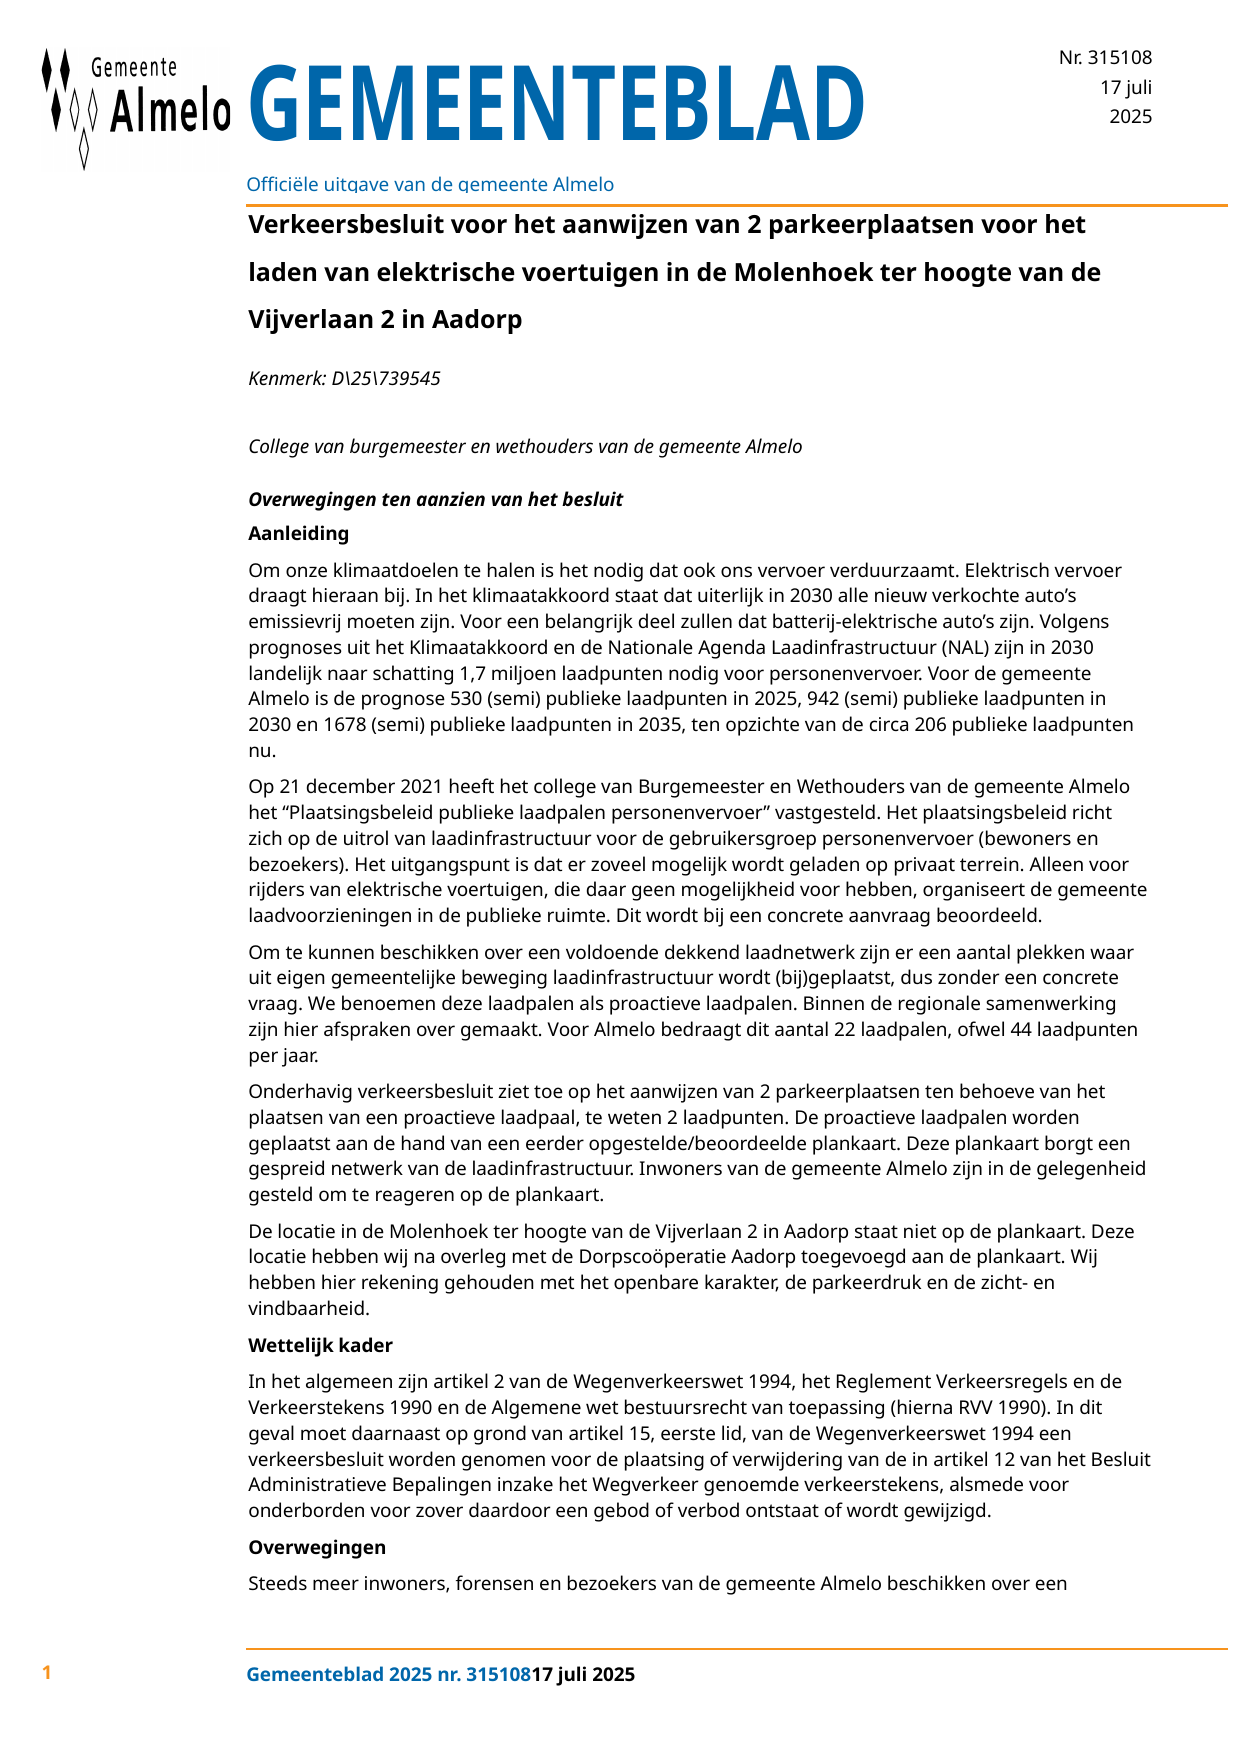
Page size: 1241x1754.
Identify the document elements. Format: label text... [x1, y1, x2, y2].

text Overwegingen [248, 1534, 1152, 1559]
text Aanleiding [248, 520, 1152, 546]
text Op 21 december 2021 heeft het college van Burgemeester en Wethouders van de gemeente Almelo het “Plaatsingsbeleid publieke laadpalen personenvervoer” vastgesteld. Het plaatsingsbeleid richt zich op de uitrol van laadinfrastructuur voor de gebruikersgroep personenvervoer (bewoners en bezoekers). Het uitgangspunt is dat er zoveel mogelijk wordt geladen op privaat terrein. Alleen voor rijders van elektrische voertuigen, die daar geen mogelijkheid voor hebben, organiseert de gemeente laadvoorzieningen in de publieke ruimte. Dit wordt bij een concrete aanvraag beoordeeld. [248, 773, 1152, 928]
picture [41, 47, 231, 172]
text De locatie in de Molenhoek ter hoogte van de Vijverlaan 2 in Aadorp staat niet op de plankaart. Deze locatie hebben wij na overleg met de Dorpscoöperatie Aadorp toegevoegd aan de plankaart. Wij hebben hier rekening gehouden met het openbare karakter, de parkeerdruk en de zicht- en vindbaarheid. [248, 1218, 1152, 1321]
text Om onze klimaatdoelen te halen is het nodig dat ook ons vervoer verduurzaamt. Elektrisch vervoer draagt hieraan bij. In het klimaatakkoord staat dat uiterlijk in 2030 alle nieuw verkochte auto’s emissievrij moeten zijn. Voor een belangrijk deel zullen dat batterij-elektrische auto’s zijn. Volgens prognoses uit het Klimaatakkoord en de Nationale Agenda Laadinfrastructuur (NAL) zijn in 2030 landelijk naar schatting 1,7 miljoen laadpunten nodig voor personenvervoer. Voor de gemeente Almelo is de prognose 530 (semi) publieke laadpunten in 2025, 942 (semi) publieke laadpunten in 2030 en 1678 (semi) publieke laadpunten in 2035, ten opzichte van de circa 206 publieke laadpunten nu. [248, 557, 1152, 763]
text Steeds meer inwoners, forensen en bezoekers van de gemeente Almelo beschikken over een [248, 1571, 1152, 1596]
text Onderhavig verkeersbesluit ziet toe op het aanwijzen van 2 parkeerplaatsen ten behoeve van het plaatsen van een proactieve laadpaal, te weten 2 laadpunten. De proactieve laadpalen worden geplaatst aan de hand van een eerder opgestelde/beoordeelde plankaart. Deze plankaart borgt een gespreid netwerk van de laadinfrastructuur. Inwoners van de gemeente Almelo zijn in de gelegenheid gesteld om te reageren op de plankaart. [248, 1078, 1152, 1207]
text Overwegingen ten aanzien van het besluit [248, 486, 1152, 512]
text Wettelijk kader [248, 1332, 1152, 1358]
text In het algemeen zijn artikel 2 van de Wegenverkeerswet 1994, het Reglement Verkeersregels en de Verkeerstekens 1990 en de Algemene wet bestuursrecht van toepassing (hierna RVV 1990). In dit geval moet daarnaast op grond van artikel 15, eerste lid, van de Wegenverkeerswet 1994 een verkeersbesluit worden genomen voor de plaatsing of verwijdering van de in artikel 12 van het Besluit Administratieve Bepalingen inzake het Wegverkeer genoemde verkeerstekens, alsmede voor onderborden voor zover daardoor een gebod of verbod ontstaat of wordt gewijzigd. [248, 1368, 1152, 1523]
text Verkeersbesluit voor het aanwijzen van 2 parkeerplaatsen voor het laden van elektrische voertuigen in de Molenhoek ter hoogte van de Vijverlaan 2 in Aadorp [248, 207, 1152, 336]
text Om te kunnen beschikken over een voldoende dekkend laadnetwerk zijn er een aantal plekken waar uit eigen gemeentelijke beweging laadinfrastructuur wordt (bij)geplaatst, dus zonder een concrete vraag. We benoemen deze laadpalen als proactieve laadpalen. Binnen de regionale samenwerking zijn hier afspraken over gemaakt. Voor Almelo bedraagt dit aantal 22 laadpalen, ofwel 44 laadpunten per jaar. [248, 939, 1152, 1067]
text Kenmerk: D\25\739545 [248, 366, 1152, 391]
text College van burgemeester en wethouders van de gemeente Almelo [248, 433, 1152, 459]
